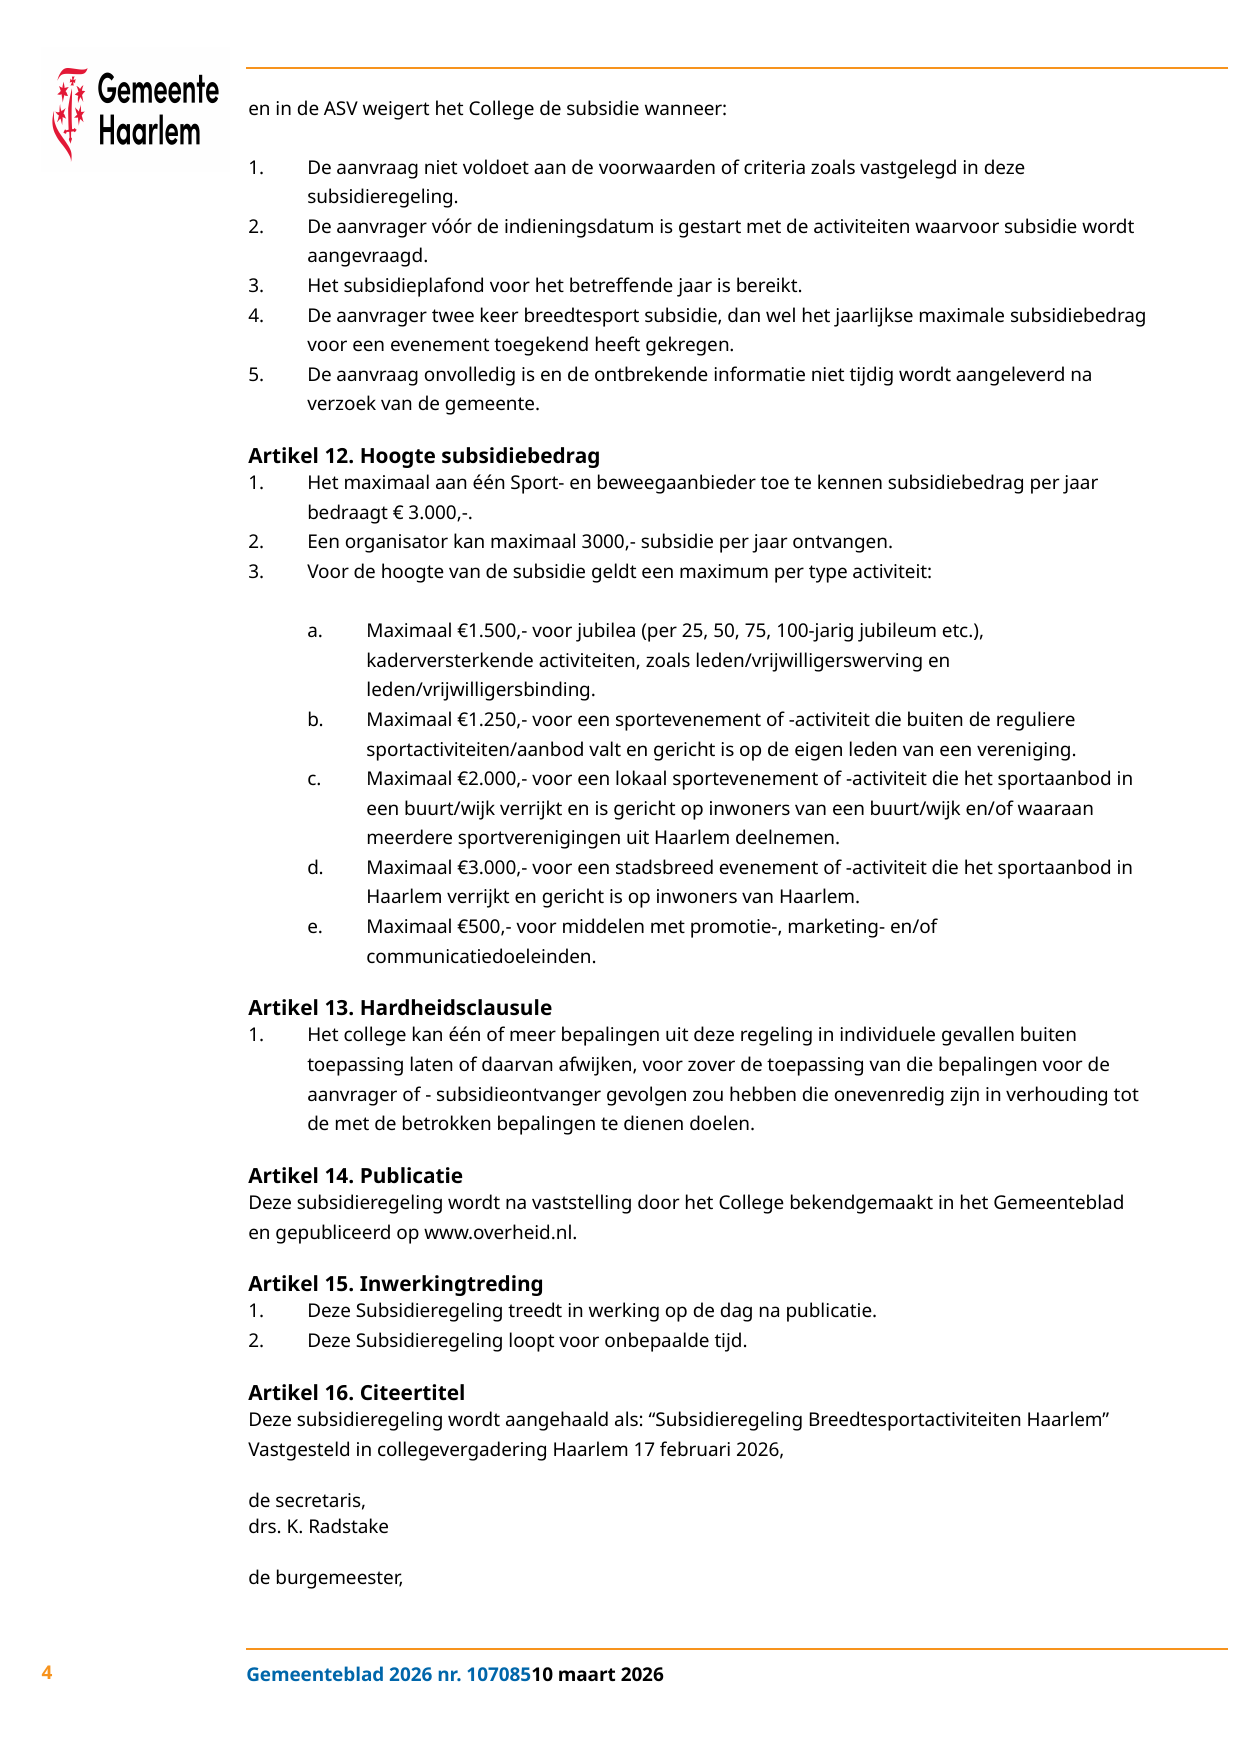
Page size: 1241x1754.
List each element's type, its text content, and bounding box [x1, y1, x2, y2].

list Maximaal €1.500,- voor jubilea (per 25, 50, 75, 100-jarig jubileum etc.), kaderversterkende activiteiten, zoals leden/vrijwilligerswerving en leden/vrijwilligersbinding. [307, 617, 1152, 702]
text de burgemeester, [248, 1564, 1152, 1590]
text drs. K. Radstake [248, 1513, 1152, 1539]
list De aanvraag niet voldoet aan de voorwaarden of criteria zoals vastgelegd in deze subsidieregeling. [248, 154, 1152, 209]
text en in de ASV weigert het College de subsidie wanneer: [248, 95, 1152, 121]
list Het subsidieplafond voor het betreffende jaar is bereikt. [248, 272, 1152, 298]
list Maximaal €2.000,- voor een lokaal sportevenement of -activiteit die het sportaanbod in een buurt/wijk verrijkt en is gericht op inwoners van een buurt/wijk en/of waaraan meerdere sportverenigingen uit Haarlem deelnemen. [307, 765, 1152, 850]
list De aanvrager vóór de indieningsdatum is gestart met de activiteiten waarvoor subsidie wordt aangevraagd. [248, 213, 1152, 268]
picture [41, 47, 231, 172]
list Een organisator kan maximaal 3000,- subsidie per jaar ontvangen. [248, 529, 1152, 554]
list Het college kan één of meer bepalingen uit deze regeling in individuele gevallen buiten toepassing laten of daarvan afwijken, voor zover de toepassing van die bepalingen voor de aanvrager of - subsidieontvanger gevolgen zou hebben die onevenredig zijn in verhouding tot de met de betrokken bepalingen te dienen doelen. [248, 1022, 1152, 1136]
list Maximaal €500,- voor middelen met promotie-, marketing- en/of communicatiedoeleinden. [307, 913, 1152, 968]
list De aanvraag onvolledig is en de ontbrekende informatie niet tijdig wordt aangeleverd na verzoek van de gemeente. [248, 361, 1152, 416]
text de secretaris, [248, 1487, 1152, 1513]
list Deze Subsidieregeling loopt voor onbepaalde tijd. [248, 1327, 1152, 1353]
list Het maximaal aan één Sport- en beweegaanbieder toe te kennen subsidiebedrag per jaar bedraagt € 3.000,-. [248, 469, 1152, 525]
list Maximaal €1.250,- voor een sportevenement of -activiteit die buiten de reguliere sportactiviteiten/aanbod valt en gericht is op de eigen leden van een vereniging. [307, 706, 1152, 761]
text Deze subsidieregeling wordt na vaststelling door het College bekendgemaakt in het Gemeenteblad en gepubliceerd op www.overheid.nl. [248, 1189, 1152, 1244]
text Artikel 15. Inwerkingtreding [248, 1269, 1152, 1298]
text Vastgesteld in collegevergadering Haarlem 17 februari 2026, [248, 1436, 1152, 1461]
text Artikel 16. Citeertitel [248, 1378, 1152, 1406]
text Artikel 13. Hardheidsclausule [248, 993, 1152, 1022]
text Artikel 12. Hoogte subsidiebedrag [248, 441, 1152, 469]
list Maximaal €3.000,- voor een stadsbreed evenement of -activiteit die het sportaanbod in Haarlem verrijkt en gericht is op inwoners van Haarlem. [307, 854, 1152, 909]
list Voor de hoogte van de subsidie geldt een maximum per type activiteit: [248, 558, 1152, 584]
text Artikel 14. Publicatie [248, 1161, 1152, 1189]
list De aanvrager twee keer breedtesport subsidie, dan wel het jaarlijkse maximale subsidiebedrag voor een evenement toegekend heeft gekregen. [248, 302, 1152, 357]
list Deze Subsidieregeling treedt in werking op de dag na publicatie. [248, 1298, 1152, 1323]
text Deze subsidieregeling wordt aangehaald als: “Subsidieregeling Breedtesportactiviteiten Haarlem” [248, 1406, 1152, 1432]
